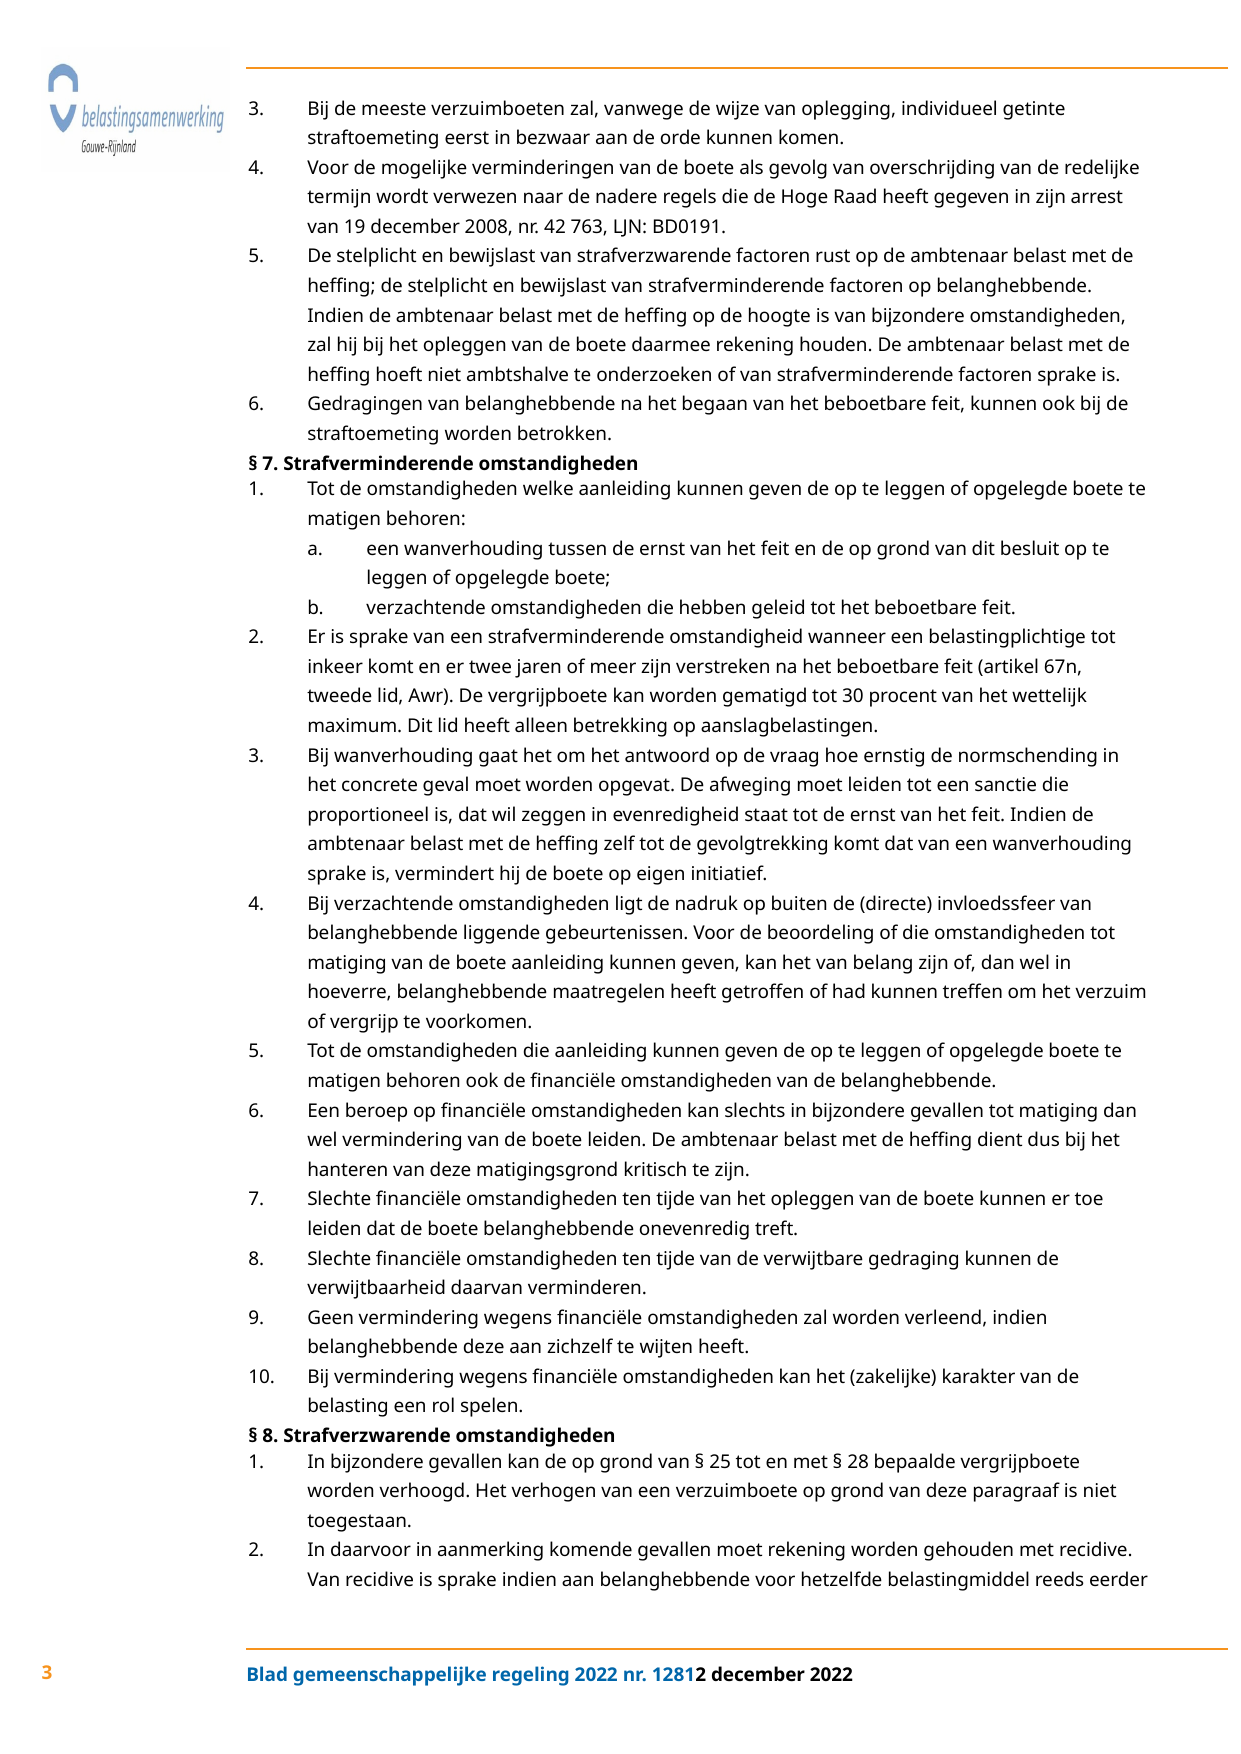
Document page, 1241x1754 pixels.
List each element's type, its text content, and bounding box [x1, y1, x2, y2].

list Voor de mogelijke verminderingen van de boete als gevolg van overschrijding van de redelijke termijn wordt verwezen naar de nadere regels die de Hoge Raad heeft gegeven in zijn arrest van 19 december 2008, nr. 42 763, LJN: BD0191. [248, 154, 1152, 239]
list In daarvoor in aanmerking komende gevallen moet rekening worden gehouden met recidive. Van recidive is sprake indien aan belanghebbende voor hetzelfde belastingmiddel reeds eerder [248, 1537, 1152, 1592]
list Geen vermindering wegens financiële omstandigheden zal worden verleend, indien belanghebbende deze aan zichzelf te wijten heeft. [248, 1304, 1152, 1359]
list verzachtende omstandigheden die hebben geleid tot het beboetbare feit. [307, 594, 1152, 619]
list Bij verzachtende omstandigheden ligt de nadruk op buiten de (directe) invloedssfeer van belanghebbende liggende gebeurtenissen. Voor de beoordeling of die omstandigheden tot matiging van de boete aanleiding kunnen geven, kan het van belang zijn of, dan wel in hoeverre, belanghebbende maatregelen heeft getroffen of had kunnen treffen om het verzuim of vergrijp te voorkomen. [248, 890, 1152, 1034]
list Bij wanverhouding gaat het om het antwoord op de vraag hoe ernstig de normschending in het concrete geval moet worden opgevat. De afweging moet leiden tot een sanctie die proportioneel is, dat wil zeggen in evenredigheid staat tot de ernst van het feit. Indien de ambtenaar belast met de heffing zelf tot de gevolgtrekking komt dat van een wanverhouding sprake is, vermindert hij de boete op eigen initiatief. [248, 742, 1152, 886]
picture [41, 47, 231, 172]
list een wanverhouding tussen de ernst van het feit en de op grond van dit besluit op te leggen of opgelegde boete; [307, 535, 1152, 590]
list Een beroep op financiële omstandigheden kan slechts in bijzondere gevallen tot matiging dan wel vermindering van de boete leiden. De ambtenaar belast met de heffing dient dus bij het hanteren van deze matigingsgrond kritisch te zijn. [248, 1097, 1152, 1182]
list Bij vermindering wegens financiële omstandigheden kan het (zakelijke) karakter van de belasting een rol spelen. [248, 1363, 1152, 1418]
list Bij de meeste verzuimboeten zal, vanwege de wijze van oplegging, individueel getinte straftoemeting eerst in bezwaar aan de orde kunnen komen. [248, 95, 1152, 150]
list In bijzondere gevallen kan de op grond van § 25 tot en met § 28 bepaalde vergrijpboete worden verhoogd. Het verhogen van een verzuimboete op grond van deze paragraaf is niet toegestaan. [248, 1448, 1152, 1533]
list Slechte financiële omstandigheden ten tijde van de verwijtbare gedraging kunnen de verwijtbaarheid daarvan verminderen. [248, 1245, 1152, 1300]
list Tot de omstandigheden die aanleiding kunnen geven de op te leggen of opgelegde boete te matigen behoren ook de financiële omstandigheden van de belanghebbende. [248, 1038, 1152, 1093]
text § 8. Strafverzwarende omstandigheden [248, 1422, 1152, 1448]
list Slechte financiële omstandigheden ten tijde van het opleggen van de boete kunnen er toe leiden dat de boete belanghebbende onevenredig treft. [248, 1186, 1152, 1241]
list Er is sprake van een strafverminderende omstandigheid wanneer een belastingplichtige tot inkeer komt en er twee jaren of meer zijn verstreken na het beboetbare feit (artikel 67n, tweede lid, Awr). De vergrijpboete kan worden gematigd tot 30 procent van het wettelijk maximum. Dit lid heeft alleen betrekking op aanslagbelastingen. [248, 623, 1152, 738]
list Gedragingen van belanghebbende na het begaan van het beboetbare feit, kunnen ook bij de straftoemeting worden betrokken. [248, 391, 1152, 446]
list De stelplicht en bewijslast van strafverzwarende factoren rust op de ambtenaar belast met de heffing; de stelplicht en bewijslast van strafverminderende factoren op belanghebbende. Indien de ambtenaar belast met de heffing op de hoogte is van bijzondere omstandigheden, zal hij bij het opleggen van de boete daarmee rekening houden. De ambtenaar belast met de heffing hoeft niet ambtshalve te onderzoeken of van strafverminderende factoren sprake is. [248, 243, 1152, 387]
text § 7. Strafverminderende omstandigheden [248, 450, 1152, 476]
list Tot de omstandigheden welke aanleiding kunnen geven de op te leggen of opgelegde boete te matigen behoren: [248, 476, 1152, 531]
